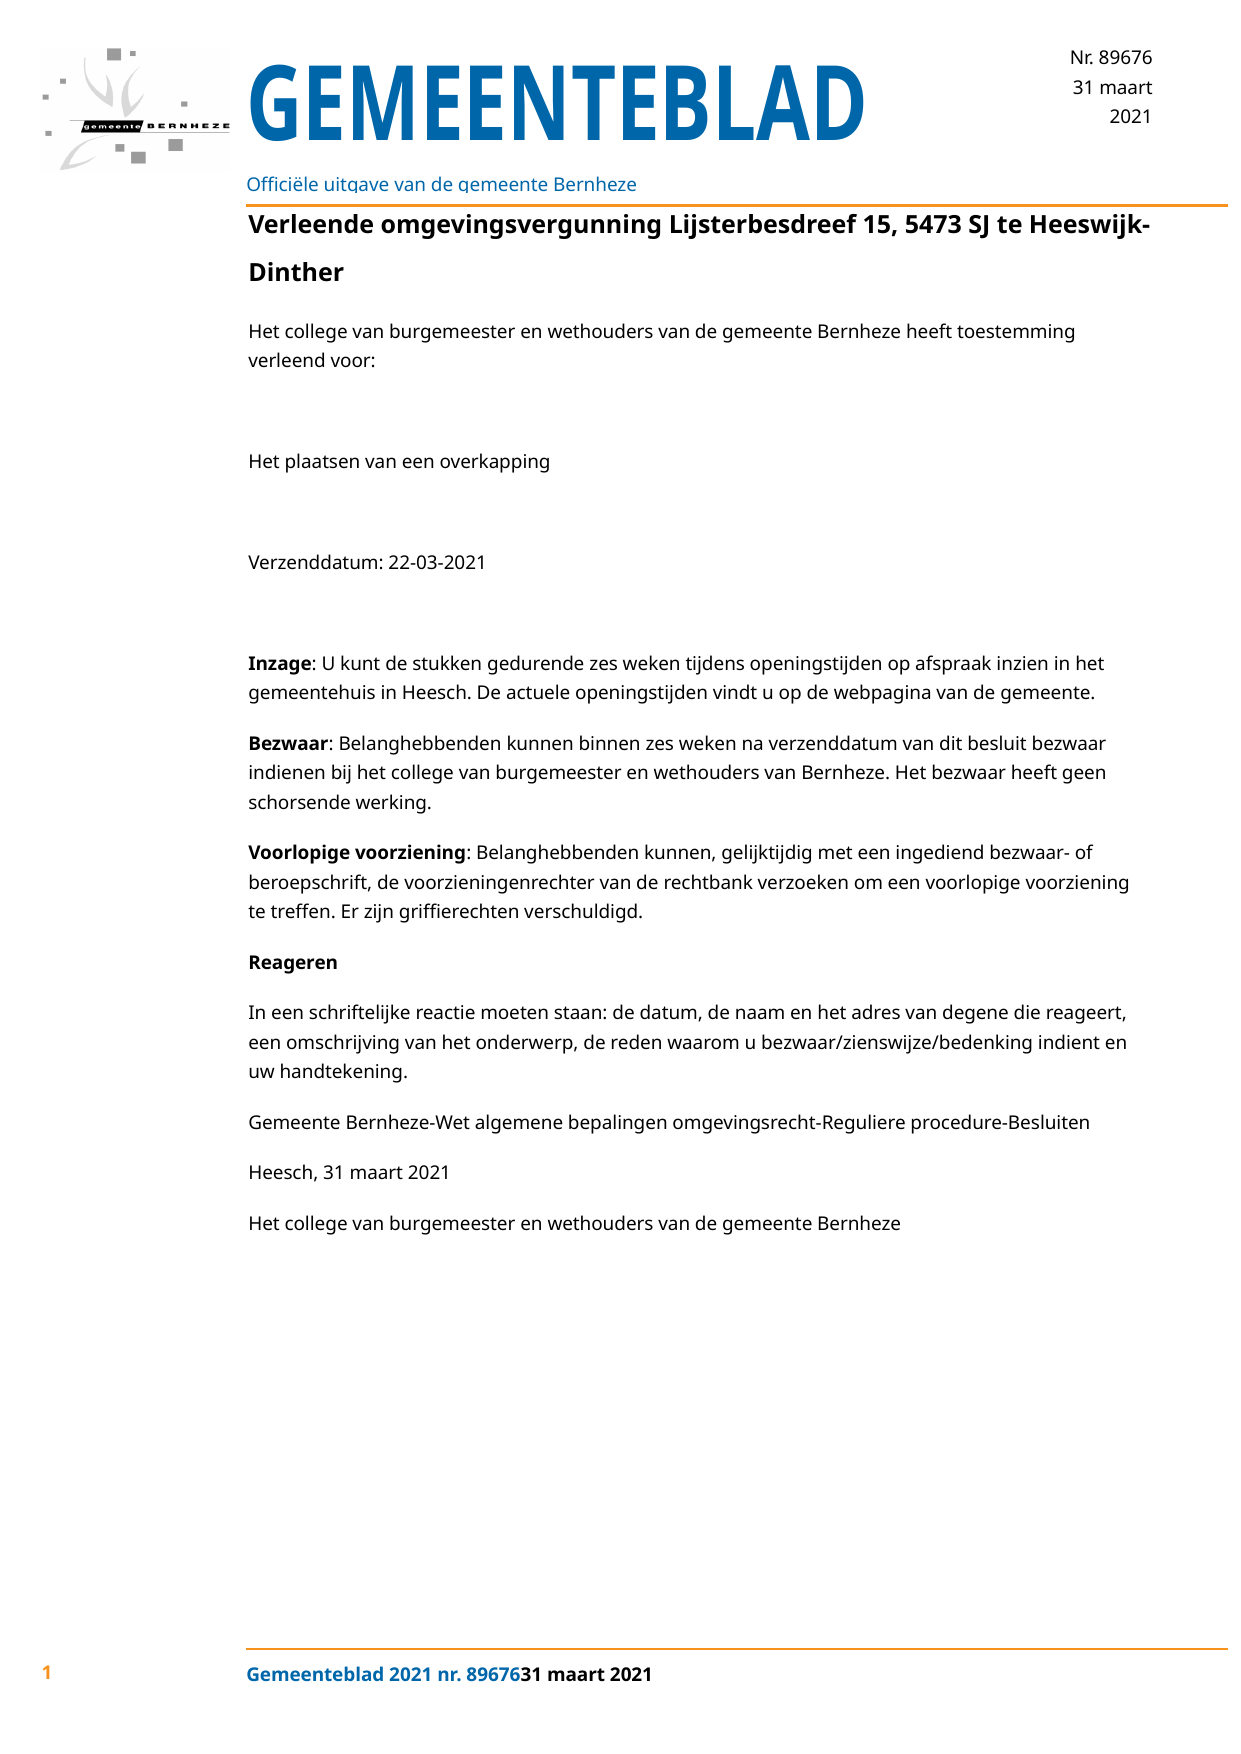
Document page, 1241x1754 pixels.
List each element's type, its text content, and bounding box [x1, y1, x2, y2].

text Verzenddatum: 22-03-2021 [248, 549, 1152, 575]
text Het college van burgemeester en wethouders van de gemeente Bernheze [248, 1210, 1152, 1236]
text In een schriftelijke reactie moeten staan: de datum, de naam en het adres van degene die reageert, een omschrijving van het onderwerp, de reden waarom u bezwaar/zienswijze/bedenking indient en uw handtekening. [248, 999, 1152, 1084]
picture [41, 47, 231, 172]
text Verleende omgevingsvergunning Lijsterbesdreef 15, 5473 SJ te Heeswijk-Dinther [248, 207, 1152, 288]
text Reageren [248, 949, 1152, 975]
text Het plaatsen van een overkapping [248, 448, 1152, 474]
text Voorlopige voorziening: Belanghebbenden kunnen, gelijktijdig met een ingediend bezwaar- of beroepschrift, de voorzieningenrechter van de rechtbank verzoeken om een voorlopige voorziening te treffen. Er zijn griffierechten verschuldigd. [248, 839, 1152, 924]
text Inzage: U kunt de stukken gedurende zes weken tijdens openingstijden op afspraak inzien in het gemeentehuis in Heesch. De actuele openingstijden vindt u op de webpagina van de gemeente. [248, 650, 1152, 705]
text Heesch, 31 maart 2021 [248, 1159, 1152, 1185]
text Het college van burgemeester en wethouders van de gemeente Bernheze heeft toestemming verleend voor: [248, 318, 1152, 373]
text Bezwaar: Belanghebbenden kunnen binnen zes weken na verzenddatum van dit besluit bezwaar indienen bij het college van burgemeester en wethouders van Bernheze. Het bezwaar heeft geen schorsende werking. [248, 730, 1152, 815]
text Gemeente Bernheze-Wet algemene bepalingen omgevingsrecht-Reguliere procedure-Besluiten [248, 1109, 1152, 1135]
